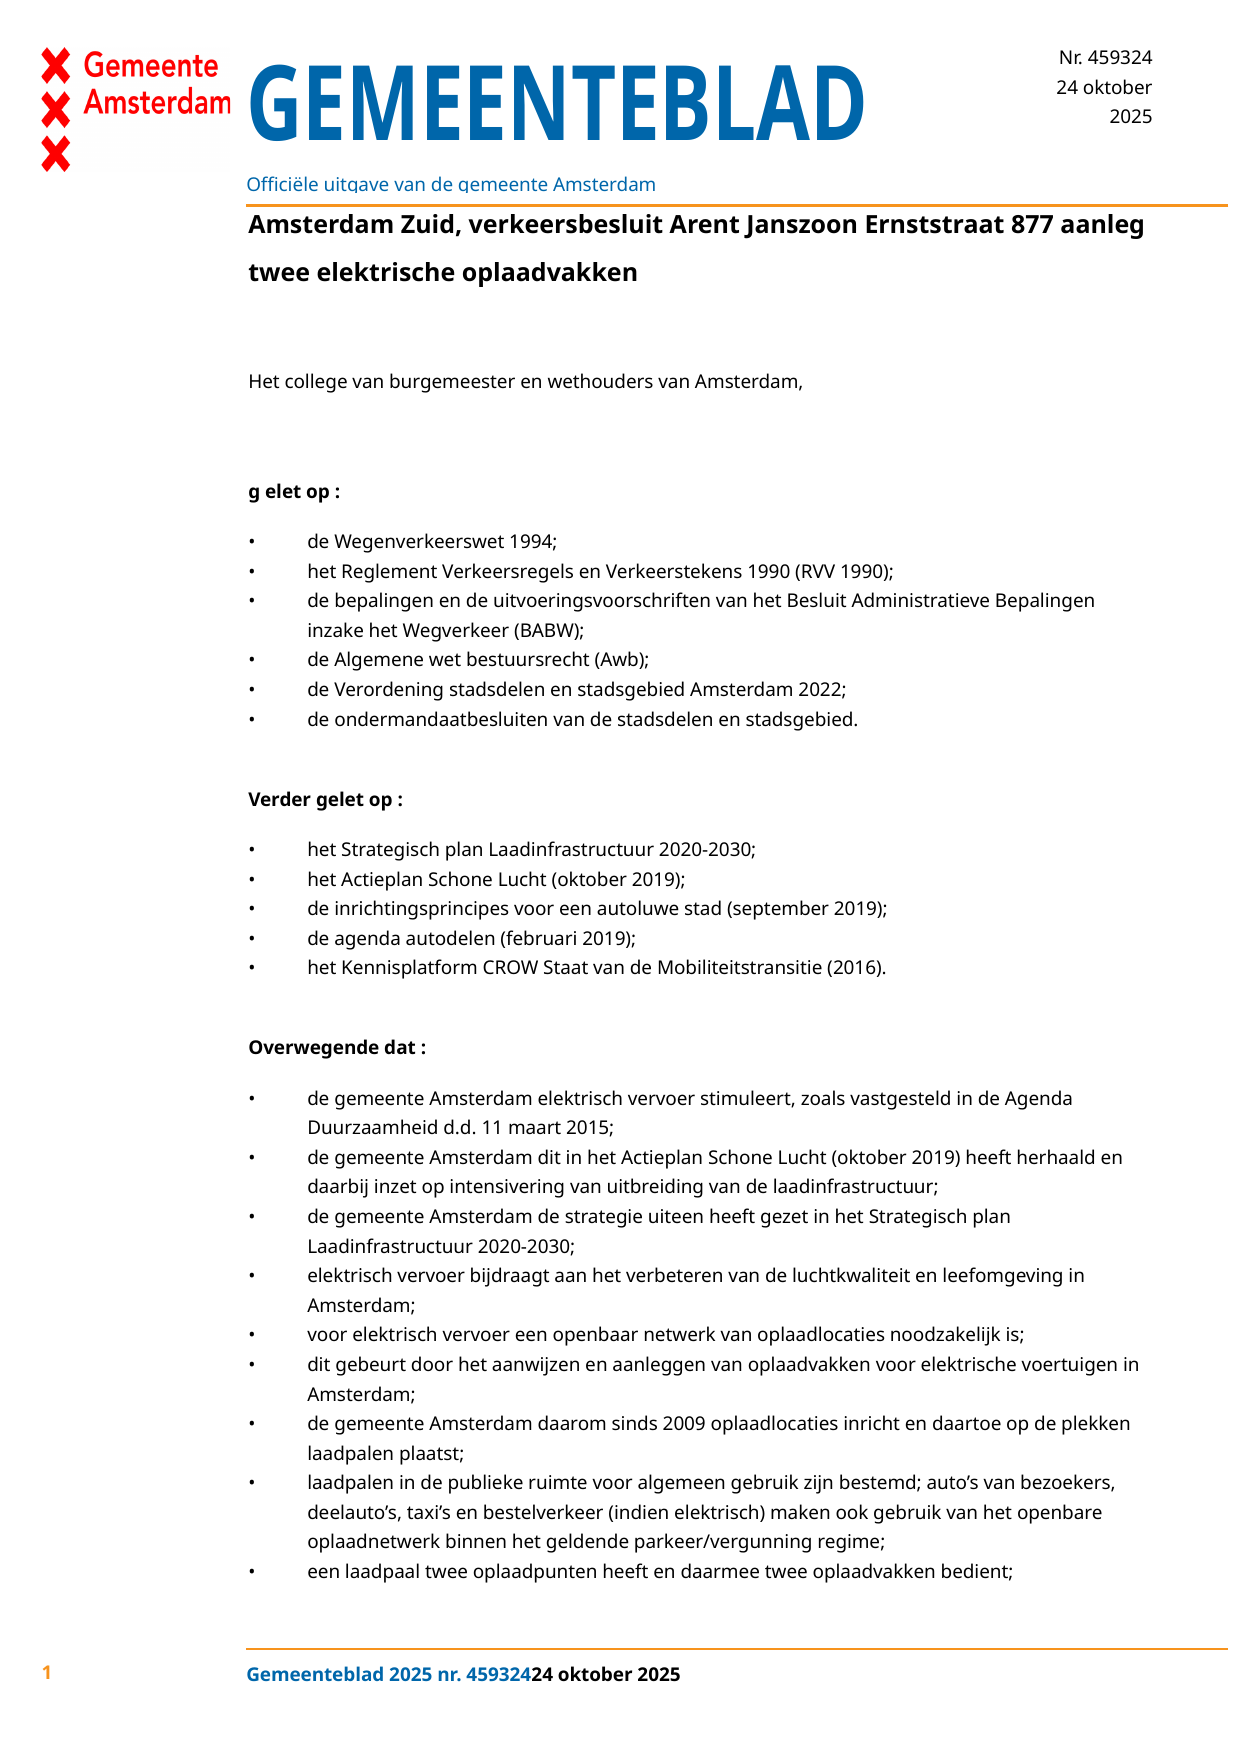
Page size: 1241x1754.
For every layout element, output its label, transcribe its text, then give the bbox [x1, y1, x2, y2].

list de ondermandaatbesluiten van de stadsdelen en stadsgebied. [248, 706, 1152, 731]
list voor elektrisch vervoer een openbaar netwerk van oplaadlocaties noodzakelijk is; [248, 1322, 1152, 1347]
list dit gebeurt door het aanwijzen en aanleggen van oplaadvakken voor elektrische voertuigen in Amsterdam; [248, 1351, 1152, 1406]
list de gemeente Amsterdam de strategie uiteen heeft gezet in het Strategisch plan Laadinfrastructuur 2020-2030; [248, 1203, 1152, 1258]
list de Verordening stadsdelen en stadsgebied Amsterdam 2022; [248, 676, 1152, 702]
list de inrichtingsprincipes voor een autoluwe stad (september 2019); [248, 895, 1152, 921]
list de agenda autodelen (februari 2019); [248, 925, 1152, 951]
text Verder gelet op : [248, 786, 1152, 811]
list de bepalingen en de uitvoeringsvoorschriften van het Besluit Administratieve Bepalingen inzake het Wegverkeer (BABW); [248, 587, 1152, 643]
list laadpalen in de publieke ruimte voor algemeen gebruik zijn bestemd; auto’s van bezoekers, deelauto’s, taxi’s en bestelverkeer (indien elektrisch) maken ook gebruik van het openbare oplaadnetwerk binnen het geldende parkeer/vergunning regime; [248, 1469, 1152, 1554]
list het Kennisplatform CROW Staat van de Mobiliteitstransitie (2016). [248, 954, 1152, 980]
list elektrisch vervoer bijdraagt aan het verbeteren van de luchtkwaliteit en leefomgeving in Amsterdam; [248, 1262, 1152, 1318]
list het Reglement Verkeersregels en Verkeerstekens 1990 (RVV 1990); [248, 558, 1152, 583]
list de Wegenverkeerswet 1994; [248, 528, 1152, 554]
list een laadpaal twee oplaadpunten heeft en daarmee twee oplaadvakken bedient; [248, 1558, 1152, 1584]
text Het college van burgemeester en wethouders van Amsterdam, [248, 368, 1152, 394]
picture [41, 47, 231, 172]
list de Algemene wet bestuursrecht (Awb); [248, 647, 1152, 672]
text Amsterdam Zuid, verkeersbesluit Arent Janszoon Ernststraat 877 aanleg twee elektrische oplaadvakken [248, 207, 1152, 288]
list de gemeente Amsterdam daarom sinds 2009 oplaadlocaties inricht en daartoe op de plekken laadpalen plaatst; [248, 1410, 1152, 1466]
text Overwegende dat : [248, 1034, 1152, 1060]
list het Actieplan Schone Lucht (oktober 2019); [248, 866, 1152, 891]
list het Strategisch plan Laadinfrastructuur 2020-2030; [248, 836, 1152, 862]
list de gemeente Amsterdam elektrisch vervoer stimuleert, zoals vastgesteld in de Agenda Duurzaamheid d.d. 11 maart 2015; [248, 1085, 1152, 1140]
list de gemeente Amsterdam dit in het Actieplan Schone Lucht (oktober 2019) heeft herhaald en daarbij inzet op intensivering van uitbreiding van de laadinfrastructuur; [248, 1144, 1152, 1199]
text g elet op : [248, 478, 1152, 503]
